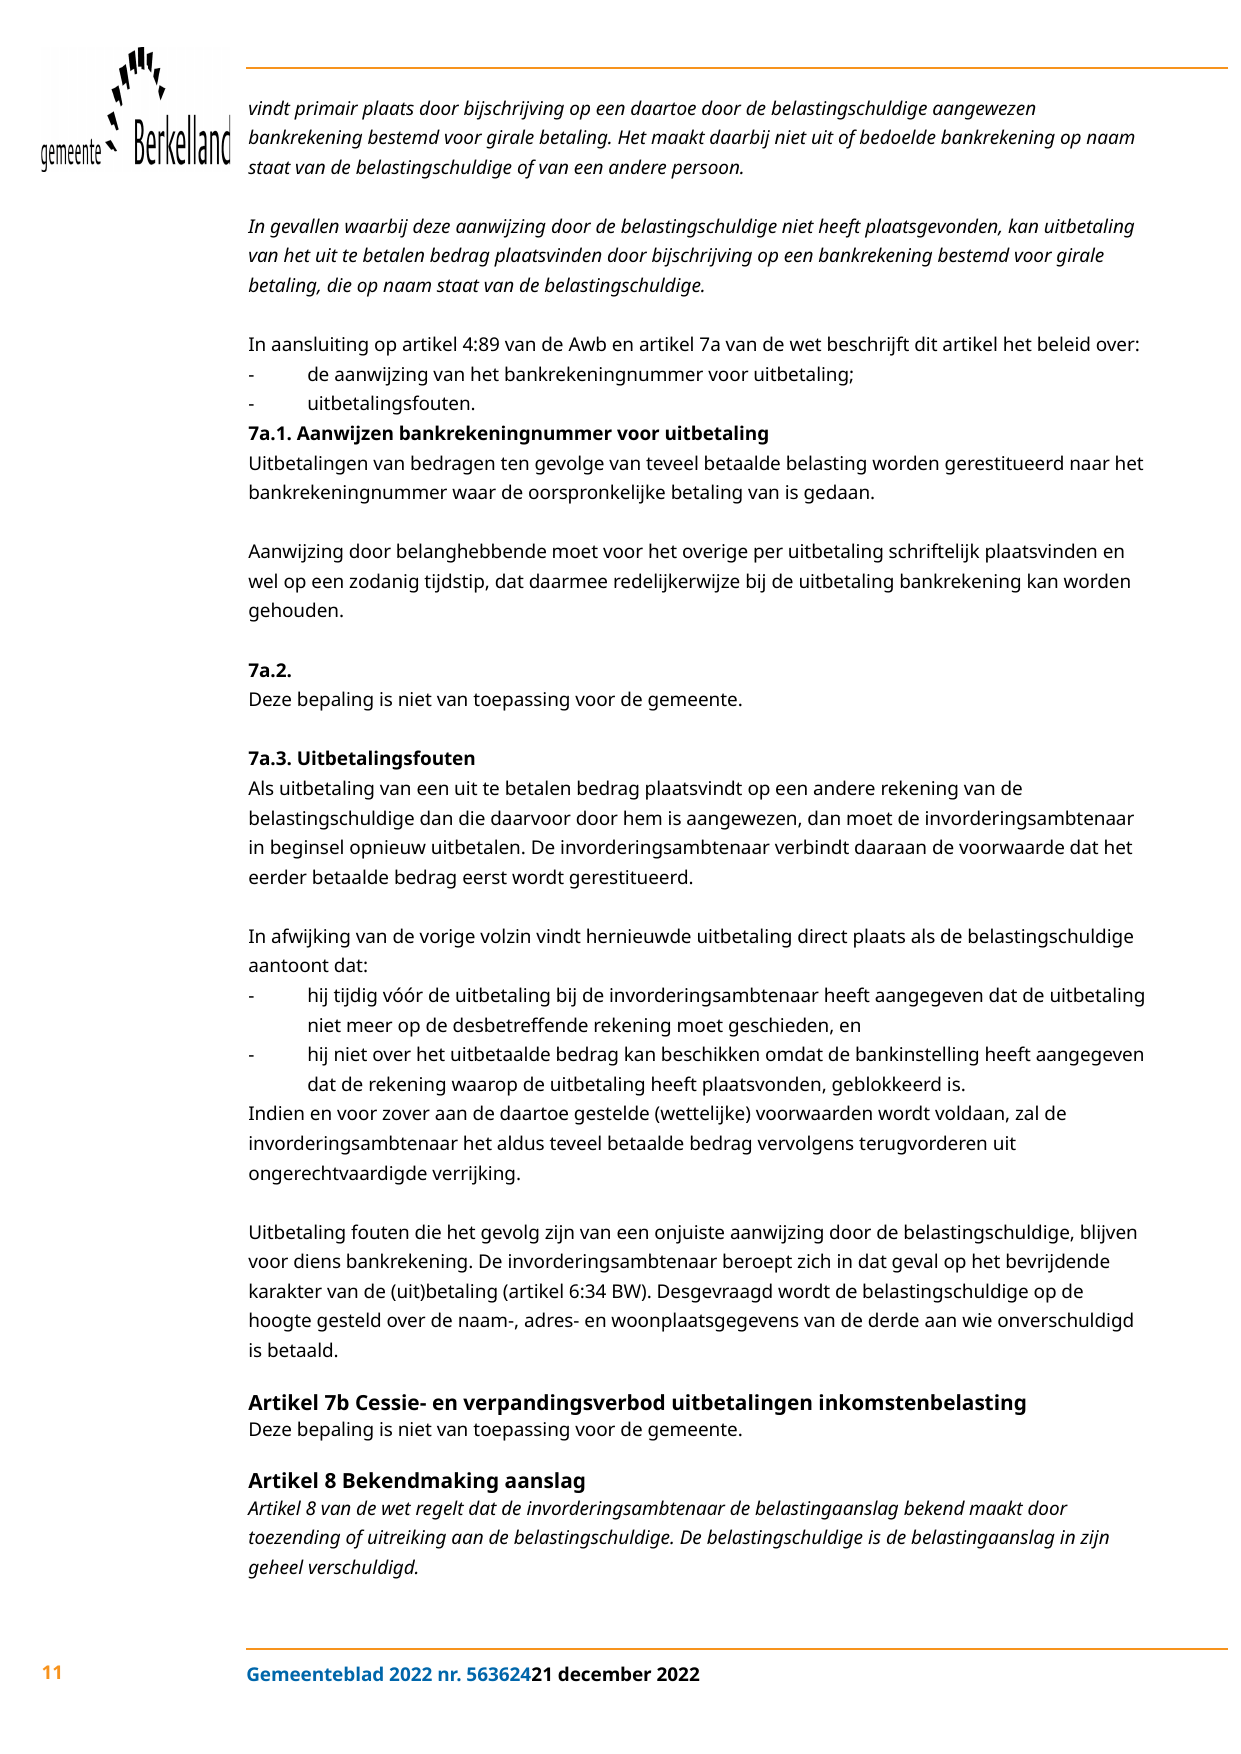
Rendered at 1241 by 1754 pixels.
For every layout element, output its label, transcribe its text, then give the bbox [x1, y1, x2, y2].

list uitbetalingsfouten. [248, 391, 1152, 416]
text Deze bepaling is niet van toepassing voor de gemeente. [248, 686, 1152, 712]
list de aanwijzing van het bankrekeningnummer voor uitbetaling; [248, 361, 1152, 387]
text Artikel 7b Cessie- en verpandingsverbod uitbetalingen inkomstenbelasting [248, 1388, 1152, 1416]
list hij niet over het uitbetaalde bedrag kan beschikken omdat de bankinstelling heeft aangegeven dat de rekening waarop de uitbetaling heeft plaatsvonden, geblokkeerd is. [248, 1041, 1152, 1097]
text Uitbetalingen van bedragen ten gevolge van teveel betaalde belasting worden gerestitueerd naar het bankrekeningnummer waar de oorspronkelijke betaling van is gedaan. [248, 450, 1152, 505]
text Uitbetaling fouten die het gevolg zijn van een onjuiste aanwijzing door de belastingschuldige, blijven voor diens bankrekening. De invorderingsambtenaar beroept zich in dat geval op het bevrijdende karakter van de (uit)betaling (artikel 6:34 BW). Desgevraagd wordt de belastingschuldige op de hoogte gesteld over de naam-, adres- en woonplaatsgegevens van de derde aan wie onverschuldigd is betaald. [248, 1219, 1152, 1363]
text 7a.2. [248, 657, 1152, 683]
text Deze bepaling is niet van toepassing voor de gemeente. [248, 1416, 1152, 1442]
text Als uitbetaling van een uit te betalen bedrag plaatsvindt op een andere rekening van de belastingschuldige dan die daarvoor door hem is aangewezen, dan moet de invorderingsambtenaar in beginsel opnieuw uitbetalen. De invorderingsambtenaar verbindt daaraan de voorwaarde dat het eerder betaalde bedrag eerst wordt gerestitueerd. [248, 775, 1152, 890]
text In gevallen waarbij deze aanwijzing door de belastingschuldige niet heeft plaatsgevonden, kan uitbetaling van het uit te betalen bedrag plaatsvinden door bijschrijving op een bankrekening bestemd voor girale betaling, die op naam staat van de belastingschuldige. [248, 213, 1152, 298]
text 7a.1. Aanwijzen bankrekeningnummer voor uitbetaling [248, 420, 1152, 446]
text 7a.3. Uitbetalingsfouten [248, 746, 1152, 771]
text In afwijking van de vorige volzin vindt hernieuwde uitbetaling direct plaats als de belastingschuldige aantoont dat: [248, 923, 1152, 978]
text In aansluiting op artikel 4:89 van de Awb en artikel 7a van de wet beschrijft dit artikel het beleid over: [248, 331, 1152, 357]
text Artikel 8 Bekendmaking aanslag [248, 1467, 1152, 1495]
text vindt primair plaats door bijschrijving op een daartoe door de belastingschuldige aangewezen bankrekening bestemd voor girale betaling. Het maakt daarbij niet uit of bedoelde bankrekening op naam staat van de belastingschuldige of van een andere persoon. [248, 95, 1152, 180]
text Aanwijzing door belanghebbende moet voor het overige per uitbetaling schriftelijk plaatsvinden en wel op een zodanig tijdstip, dat daarmee redelijkerwijze bij de uitbetaling bankrekening kan worden gehouden. [248, 538, 1152, 623]
picture [41, 47, 231, 172]
list hij tijdig vóór de uitbetaling bij de invorderingsambtenaar heeft aangegeven dat de uitbetaling niet meer op de desbetreffende rekening moet geschieden, en [248, 982, 1152, 1038]
text Indien en voor zover aan de daartoe gestelde (wettelijke) voorwaarden wordt voldaan, zal de invorderingsambtenaar het aldus teveel betaalde bedrag vervolgens terugvorderen uit ongerechtvaardigde verrijking. [248, 1101, 1152, 1186]
text Artikel 8 van de wet regelt dat de invorderingsambtenaar de belastingaanslag bekend maakt door toezending of uitreiking aan de belastingschuldige. De belastingschuldige is de belastingaanslag in zijn geheel verschuldigd. [248, 1495, 1152, 1580]
